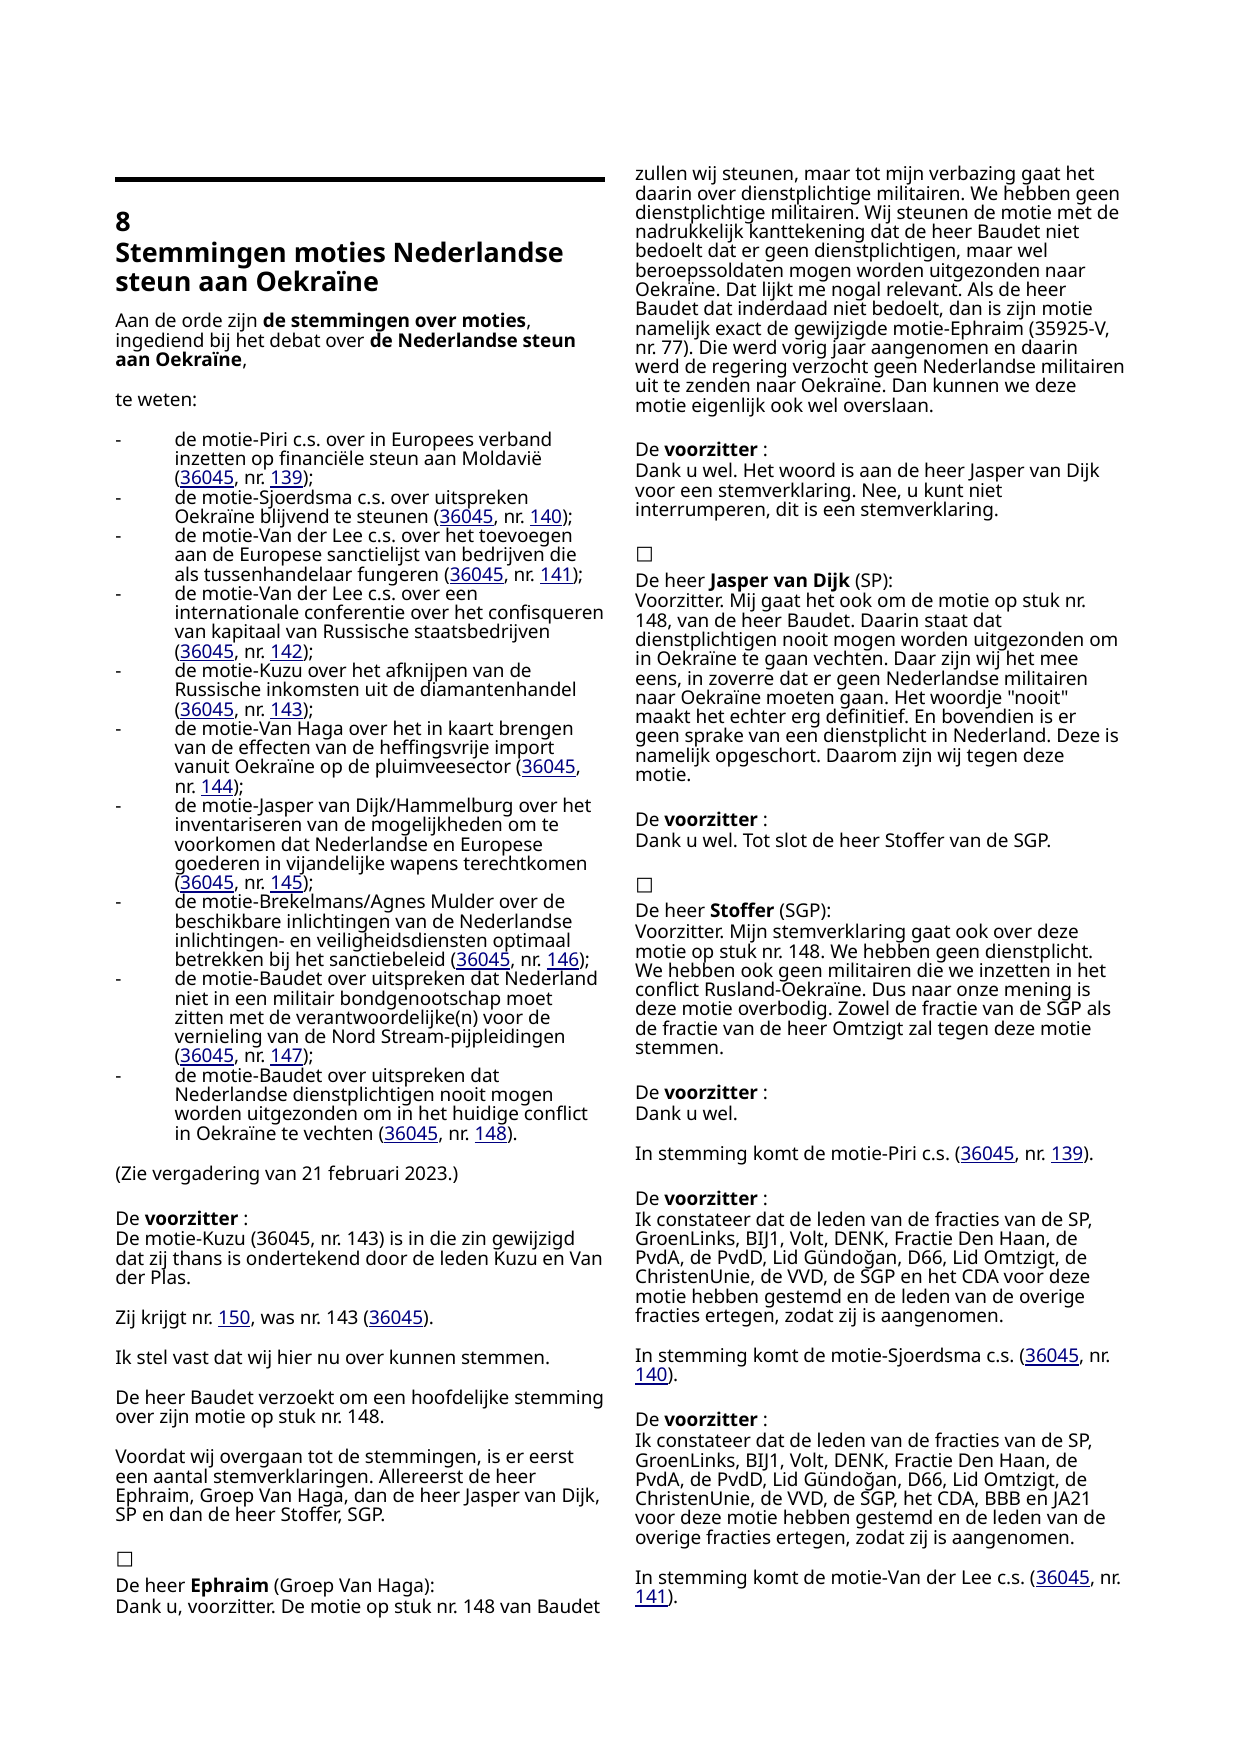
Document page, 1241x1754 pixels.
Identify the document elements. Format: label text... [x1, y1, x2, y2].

text De voorzitter : [635, 806, 1125, 832]
text Ik stel vast dat wij hier nu over kunnen stemmen. [115, 1349, 605, 1368]
text De voorzitter : [635, 437, 1125, 462]
text Dank u, voorzitter. De motie op stuk nr. 148 van Baudet [115, 1598, 605, 1617]
text 8 [115, 203, 605, 239]
list de motie-Kuzu over het afknijpen van de Russische inkomsten uit de diamantenhandel (36045, nr. 143); [115, 662, 605, 720]
list de motie-Jasper van Dijk/Hammelburg over het inventariseren van de mogelijkheden om te voorkomen dat Nederlandse en Europese goederen in vijandelijke wapens terechtkomen (36045, nr. 145); [115, 797, 605, 893]
text ⬜ [635, 541, 1125, 567]
text De heer Ephraim (Groep Van Haga): [115, 1572, 605, 1598]
text (Zie vergadering van 21 februari 2023.) [115, 1164, 605, 1184]
text zullen wij steunen, maar tot mijn verbazing gaat het daarin over dienstplichtige militairen. We hebben geen dienstplichtige militairen. Wij steunen de motie met de nadrukkelijk kanttekening dat de heer Baudet niet bedoelt dat er geen dienstplichtigen, maar wel beroepssoldaten mogen worden uitgezonden naar Oekraïne. Dat lijkt me nogal relevant. Als de heer Baudet dat inderdaad niet bedoelt, dan is zijn motie namelijk exact de gewijzigde motie-Ephraim (35925-V, nr. 77). Die werd vorig jaar aangenomen en daarin werd de regering verzocht geen Nederlandse militairen uit te zenden naar Oekraïne. Dan kunnen we deze motie eigenlijk ook wel overslaan. [635, 165, 1125, 416]
text Aan de orde zijn de stemmingen over moties, ingediend bij het debat over de Nederlandse steun aan Oekraïne, [115, 312, 605, 370]
text Ik constateer dat de leden van de fracties van de SP, GroenLinks, BIJ1, Volt, DENK, Fractie Den Haan, de PvdA, de PvdD, Lid Gündoğan, D66, Lid Omtzigt, de ChristenUnie, de VVD, de SGP, het CDA, BBB en JA21 voor deze motie hebben gestemd en de leden van de overige fracties ertegen, zodat zij is aangenomen. [635, 1432, 1125, 1548]
list de motie-Piri c.s. over in Europees verband inzetten op financiële steun aan Moldavië (36045, nr. 139); [115, 431, 605, 489]
text Dank u wel. Tot slot de heer Stoffer van de SGP. [635, 832, 1125, 851]
text Stemmingen moties Nederlandse steun aan Oekraïne [115, 239, 605, 312]
list de motie-Van Haga over het in kaart brengen van de effecten van de heffingsvrije import vanuit Oekraïne op de pluimveesector (36045, nr. 144); [115, 720, 605, 797]
text De heer Baudet verzoekt om een hoofdelijke stemming over zijn motie op stuk nr. 148. [115, 1389, 605, 1428]
text ⬜ [115, 1546, 605, 1572]
list de motie-Baudet over uitspreken dat Nederlandse dienstplichtigen nooit mogen worden uitgezonden om in het huidige conflict in Oekraïne te vechten (36045, nr. 148). [115, 1067, 605, 1144]
text Voorzitter. Mijn stemverklaring gaat ook over deze motie op stuk nr. 148. We hebben geen dienstplicht. We hebben ook geen militairen die we inzetten in het conflict Rusland-Oekraïne. Dus naar onze mening is deze motie overbodig. Zowel de fractie van de SGP als de fractie van de heer Omtzigt zal tegen deze motie stemmen. [635, 923, 1125, 1058]
list de motie-Van der Lee c.s. over het toevoegen aan de Europese sanctielijst van bedrijven die als tussenhandelaar fungeren (36045, nr. 141); [115, 527, 605, 585]
list de motie-Van der Lee c.s. over een internationale conferentie over het confisqueren van kapitaal van Russische staatsbedrijven (36045, nr. 142); [115, 585, 605, 662]
text De heer Stoffer (SGP): [635, 898, 1125, 923]
text In stemming komt de motie-Van der Lee c.s. (36045, nr. 141). [635, 1569, 1125, 1607]
text Ik constateer dat de leden van de fracties van de SP, GroenLinks, BIJ1, Volt, DENK, Fractie Den Haan, de PvdA, de PvdD, Lid Gündoğan, D66, Lid Omtzigt, de ChristenUnie, de VVD, de SGP en het CDA voor deze motie hebben gestemd en de leden van de overige fracties ertegen, zodat zij is aangenomen. [635, 1211, 1125, 1326]
text In stemming komt de motie-Piri c.s. (36045, nr. 139). [635, 1145, 1125, 1164]
text De voorzitter : [635, 1185, 1125, 1211]
text Dank u wel. [635, 1105, 1125, 1124]
text Voorzitter. Mij gaat het ook om de motie op stuk nr. 148, van de heer Baudet. Daarin staat dat dienstplichtigen nooit mogen worden uitgezonden om in Oekraïne te gaan vechten. Daar zijn wij het mee eens, in zoverre dat er geen Nederlandse militairen naar Oekraïne moeten gaan. Het woordje "nooit" maakt het echter erg definitief. En bovendien is er geen sprake van een dienstplicht in Nederland. Deze is namelijk opgeschort. Daarom zijn wij tegen deze motie. [635, 592, 1125, 785]
list de motie-Sjoerdsma c.s. over uitspreken Oekraïne blijvend te steunen (36045, nr. 140); [115, 489, 605, 527]
text De motie-Kuzu (36045, nr. 143) is in die zin gewijzigd dat zij thans is ondertekend door de leden Kuzu en Van der Plas. [115, 1230, 605, 1288]
text Dank u wel. Het woord is aan de heer Jasper van Dijk voor een stemverklaring. Nee, u kunt niet interrumperen, dit is een stemverklaring. [635, 462, 1125, 520]
text De voorzitter : [635, 1079, 1125, 1105]
text De heer Jasper van Dijk (SP): [635, 567, 1125, 592]
text De voorzitter : [635, 1407, 1125, 1432]
text In stemming komt de motie-Sjoerdsma c.s. (36045, nr. 140). [635, 1347, 1125, 1386]
text Voordat wij overgaan tot de stemmingen, is er eerst een aantal stemverklaringen. Allereerst de heer Ephraim, Groep Van Haga, dan de heer Jasper van Dijk, SP en dan de heer Stoffer, SGP. [115, 1448, 605, 1525]
list de motie-Baudet over uitspreken dat Nederland niet in een militair bondgenootschap moet zitten met de verantwoordelijke(n) voor de vernieling van de Nord Stream-pijpleidingen (36045, nr. 147); [115, 970, 605, 1067]
list de motie-Brekelmans/Agnes Mulder over de beschikbare inlichtingen van de Nederlandse inlichtingen- en veiligheidsdiensten optimaal betrekken bij het sanctiebeleid (36045, nr. 146); [115, 893, 605, 970]
text ⬜ [635, 872, 1125, 898]
text Zij krijgt nr. 150, was nr. 143 (36045). [115, 1309, 605, 1328]
text De voorzitter : [115, 1205, 605, 1230]
text te weten: [115, 391, 605, 410]
